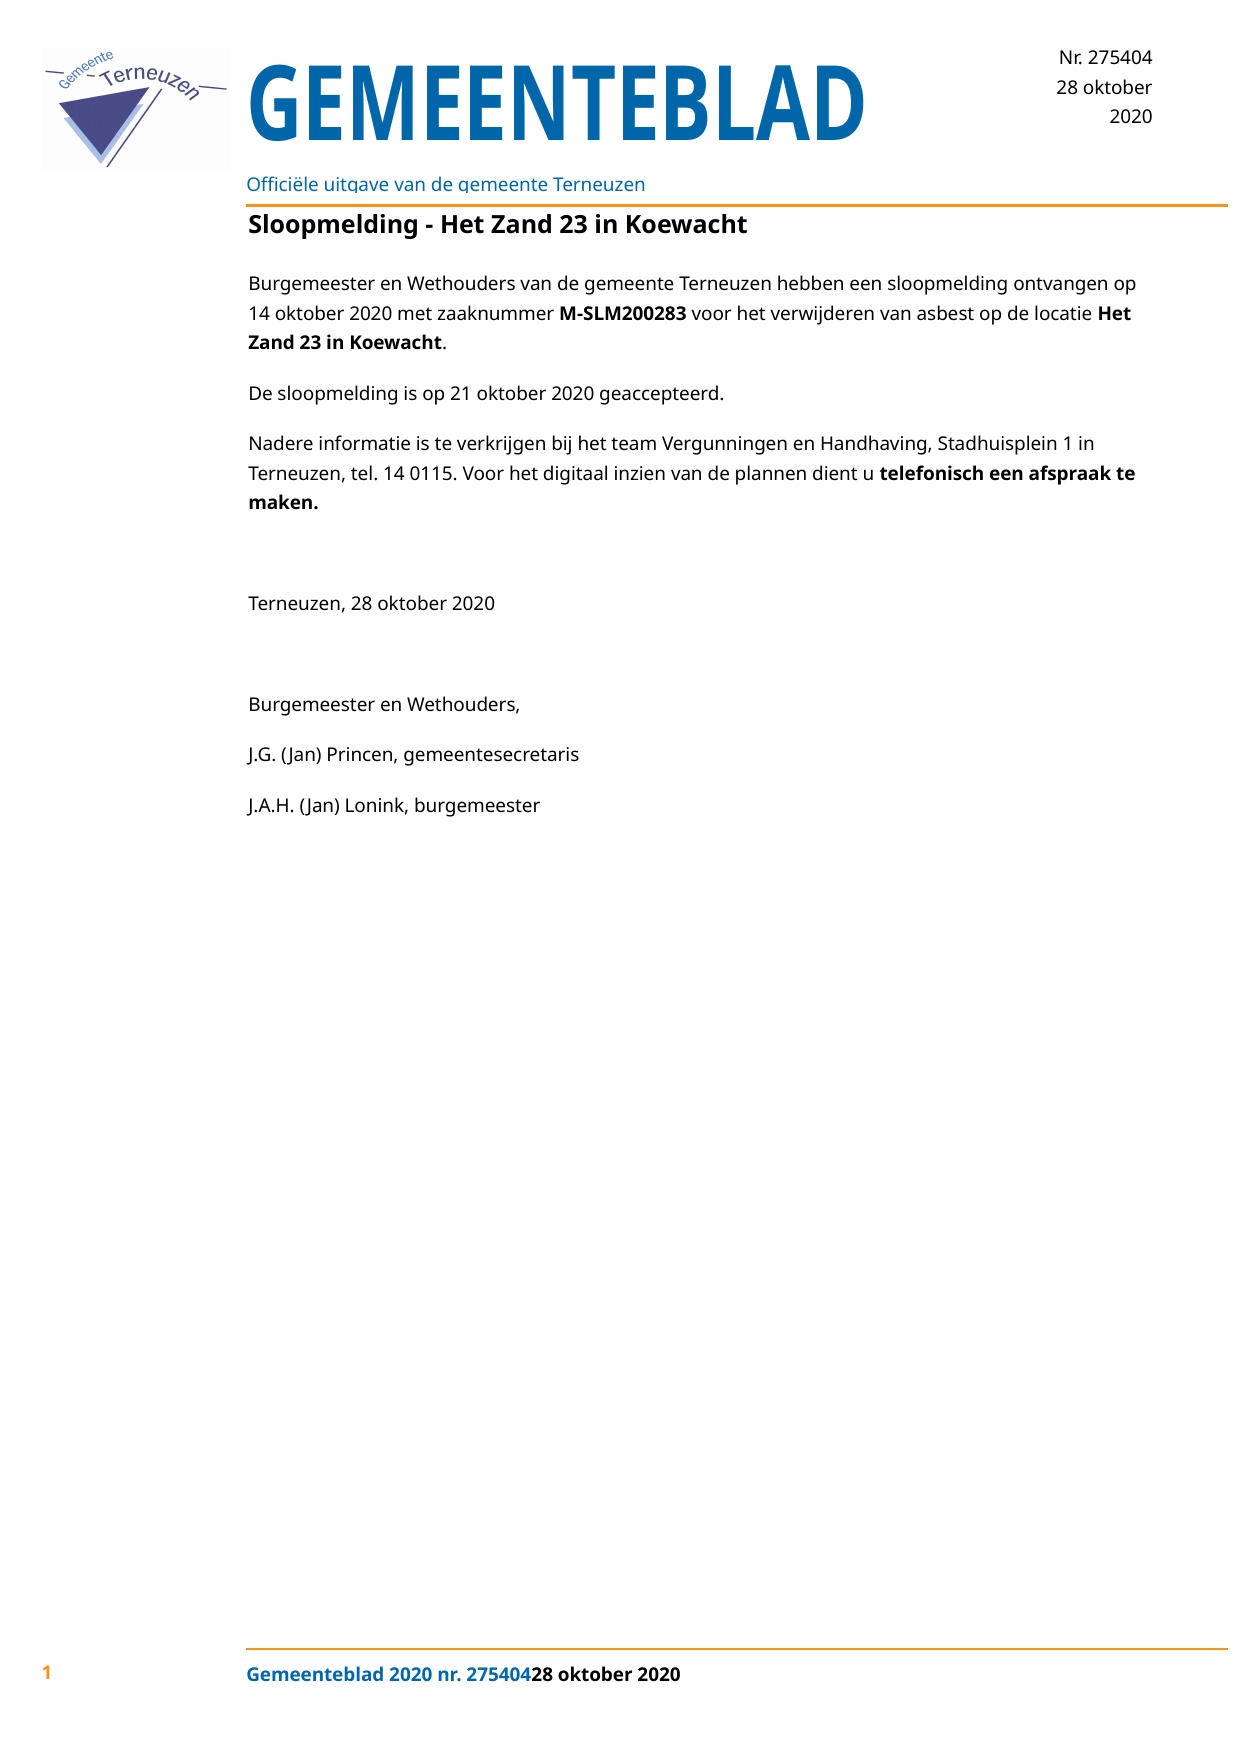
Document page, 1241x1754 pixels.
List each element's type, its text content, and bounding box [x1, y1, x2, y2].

text Burgemeester en Wethouders van de gemeente Terneuzen hebben een sloopmelding ontvangen op 14 oktober 2020 met zaaknummer M-SLM200283 voor het verwijderen van asbest op de locatie Het Zand 23 in Koewacht. [248, 270, 1152, 355]
picture [41, 47, 231, 172]
text Sloopmelding - Het Zand 23 in Koewacht [248, 207, 1152, 241]
text J.A.H. (Jan) Lonink, burgemeester [248, 792, 1152, 818]
text Terneuzen, 28 oktober 2020 [248, 590, 1152, 616]
text J.G. (Jan) Princen, gemeentesecretaris [248, 742, 1152, 767]
text Burgemeester en Wethouders, [248, 691, 1152, 717]
text Nadere informatie is te verkrijgen bij het team Vergunningen en Handhaving, Stadhuisplein 1 in Terneuzen, tel. 14 0115. Voor het digitaal inzien van de plannen dient u telefonisch een afspraak te maken. [248, 430, 1152, 515]
text De sloopmelding is op 21 oktober 2020 geaccepteerd. [248, 380, 1152, 406]
